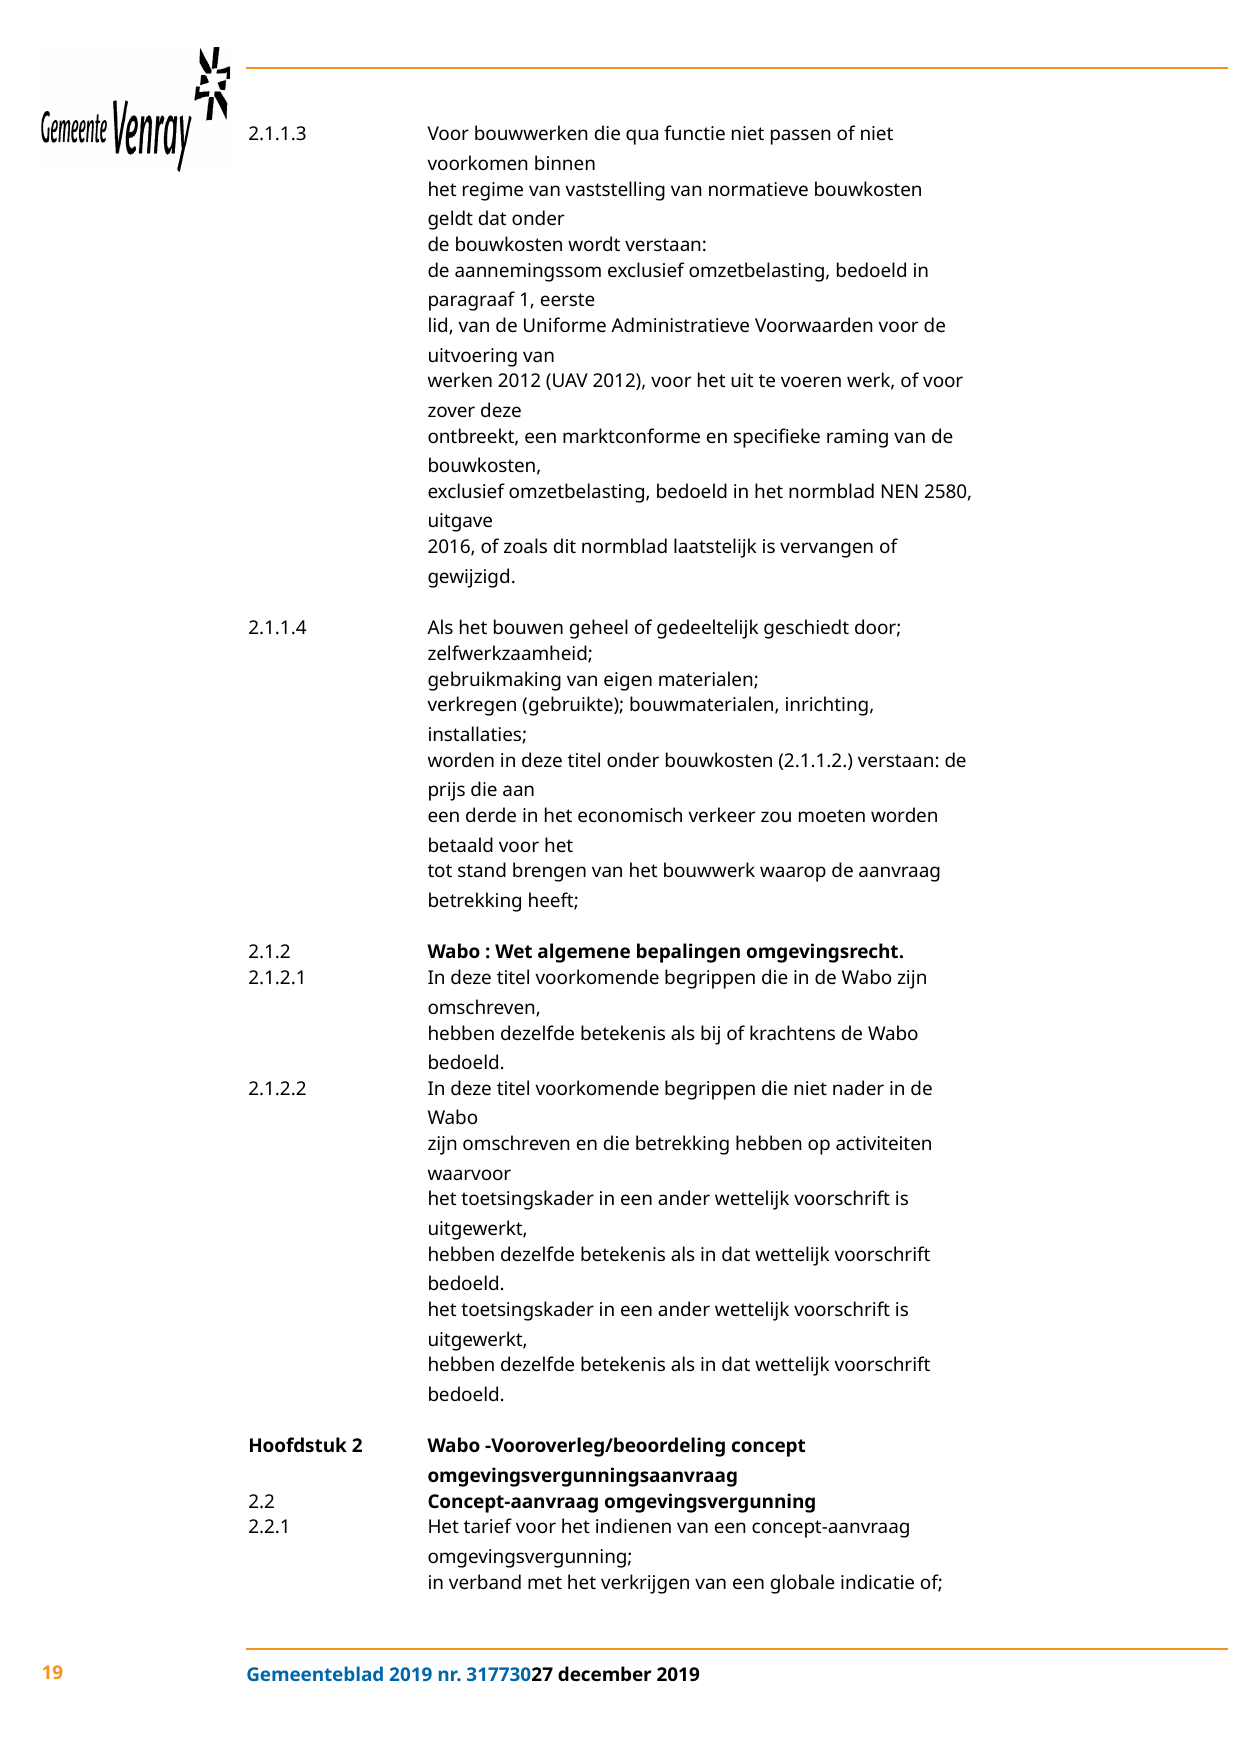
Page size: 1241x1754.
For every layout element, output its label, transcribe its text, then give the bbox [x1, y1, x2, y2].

table_cell [973, 1352, 1152, 1407]
table_cell de bouwkosten wordt verstaan: [427, 231, 972, 257]
table_cell [973, 312, 1152, 367]
table_cell [973, 939, 1152, 964]
table_cell [973, 1514, 1152, 1569]
table_cell zelfwerkzaamheid; [427, 640, 972, 666]
table_cell gebruikmaking van eigen materialen; [427, 666, 972, 692]
table_cell [973, 534, 1152, 589]
table_cell [973, 1130, 1152, 1186]
table_cell [973, 1020, 1152, 1075]
table_cell [973, 1241, 1152, 1296]
table_cell hebben dezelfde betekenis als in dat wettelijk voorschrift bedoeld. [427, 1241, 972, 1296]
table_cell 2.1.1.4 [248, 615, 427, 640]
table_cell [248, 858, 427, 913]
table_cell het toetsingskader in een ander wettelijk voorschrift is uitgewerkt, [427, 1186, 972, 1241]
table_cell [248, 312, 427, 367]
table_cell 2.2 [248, 1488, 427, 1514]
table_cell [248, 913, 427, 939]
table_cell [973, 1075, 1152, 1130]
table_cell [973, 1433, 1152, 1488]
table_cell [973, 747, 1152, 802]
table_cell [427, 913, 972, 939]
table_cell [973, 1407, 1152, 1433]
table_cell [248, 640, 427, 666]
table_cell verkregen (gebruikte); bouwmaterialen, inrichting, installaties; [427, 692, 972, 747]
table_cell Voor bouwwerken die qua functie niet passen of niet voorkomen binnen [427, 121, 972, 176]
table_cell [973, 121, 1152, 176]
table_cell ontbreekt, een marktconforme en specifieke raming van de bouwkosten, [427, 423, 972, 478]
table_cell [427, 589, 972, 614]
table_cell Wabo : Wet algemene bepalingen omgevingsrecht. [427, 939, 972, 964]
table_cell Het tarief voor het indienen van een concept-aanvraag omgevingsvergunning; [427, 1514, 972, 1569]
table_cell Hoofdstuk 2 [248, 1433, 427, 1488]
table_cell het regime van vaststelling van normatieve bouwkosten geldt dat onder [427, 176, 972, 231]
table_cell [248, 1241, 427, 1296]
table_cell [973, 478, 1152, 533]
table_cell [973, 231, 1152, 257]
table_cell [973, 1488, 1152, 1514]
table_cell In deze titel voorkomende begrippen die niet nader in de Wabo [427, 1075, 972, 1130]
picture [41, 47, 231, 172]
table_cell [248, 666, 427, 692]
table_cell [248, 1020, 427, 1075]
table_cell [248, 478, 427, 533]
table_cell In deze titel voorkomende begrippen die in de Wabo zijn omschreven, [427, 964, 972, 1020]
table_cell [248, 589, 427, 614]
table_cell zijn omschreven en die betrekking hebben op activiteiten waarvoor [427, 1130, 972, 1186]
table_cell Wabo -Vooroverleg/beoordeling concept omgevingsvergunningsaanvraag [427, 1433, 972, 1488]
table_cell Als het bouwen geheel of gedeeltelijk geschiedt door; [427, 615, 972, 640]
table_cell 2.1.2.2 [248, 1075, 427, 1130]
table_cell 2.1.2 [248, 939, 427, 964]
table_cell tot stand brengen van het bouwwerk waarop de aanvraag betrekking heeft; [427, 858, 972, 913]
table_cell 2.1.2.1 [248, 964, 427, 1020]
table_cell [973, 589, 1152, 614]
table_cell Concept-aanvraag omgevingsvergunning [427, 1488, 972, 1514]
table_cell [973, 423, 1152, 478]
table_cell [973, 257, 1152, 312]
table_cell 2.2.1 [248, 1514, 427, 1569]
table_cell [248, 1407, 427, 1433]
table_cell [973, 1296, 1152, 1352]
table_cell in verband met het verkrijgen van een globale indicatie of; [427, 1569, 972, 1595]
table_cell [973, 368, 1152, 423]
table_cell [248, 1130, 427, 1186]
table_cell exclusief omzetbelasting, bedoeld in het normblad NEN 2580, uitgave [427, 478, 972, 533]
table_cell [248, 231, 427, 257]
table_cell [973, 1186, 1152, 1241]
table_cell [248, 1296, 427, 1352]
table_cell hebben dezelfde betekenis als in dat wettelijk voorschrift bedoeld. [427, 1352, 972, 1407]
table_cell [973, 802, 1152, 858]
table_cell 2.1.1.3 [248, 121, 427, 176]
table_cell hebben dezelfde betekenis als bij of krachtens de Wabo bedoeld. [427, 1020, 972, 1075]
table_cell een derde in het economisch verkeer zou moeten worden betaald voor het [427, 802, 972, 858]
table_cell de aannemingssom exclusief omzetbelasting, bedoeld in paragraaf 1, eerste [427, 257, 972, 312]
table_cell [248, 534, 427, 589]
table_cell [973, 964, 1152, 1020]
table_cell [248, 95, 427, 121]
table_cell [973, 95, 1152, 121]
table_cell werken 2012 (UAV 2012), voor het uit te voeren werk, of voor zover deze [427, 368, 972, 423]
table_cell 2016, of zoals dit normblad laatstelijk is vervangen of gewijzigd. [427, 534, 972, 589]
table_cell [427, 1407, 972, 1433]
table_cell [248, 368, 427, 423]
table_cell [248, 802, 427, 858]
table_cell [973, 615, 1152, 640]
table_cell [248, 1569, 427, 1595]
table_cell [973, 692, 1152, 747]
table_cell [248, 257, 427, 312]
table_cell [248, 1352, 427, 1407]
table_cell worden in deze titel onder bouwkosten (2.1.1.2.) verstaan: de prijs die aan [427, 747, 972, 802]
table_cell [973, 666, 1152, 692]
table_cell [973, 913, 1152, 939]
table_cell [973, 1569, 1152, 1595]
table_cell [248, 1186, 427, 1241]
table_cell [248, 176, 427, 231]
table_cell het toetsingskader in een ander wettelijk voorschrift is uitgewerkt, [427, 1296, 972, 1352]
table_cell lid, van de Uniforme Administratieve Voorwaarden voor de uitvoering van [427, 312, 972, 367]
table_cell [973, 858, 1152, 913]
table_cell [248, 423, 427, 478]
table_cell [973, 640, 1152, 666]
table_cell [248, 692, 427, 747]
table_cell [427, 95, 972, 121]
table_cell [248, 747, 427, 802]
table_cell [973, 176, 1152, 231]
